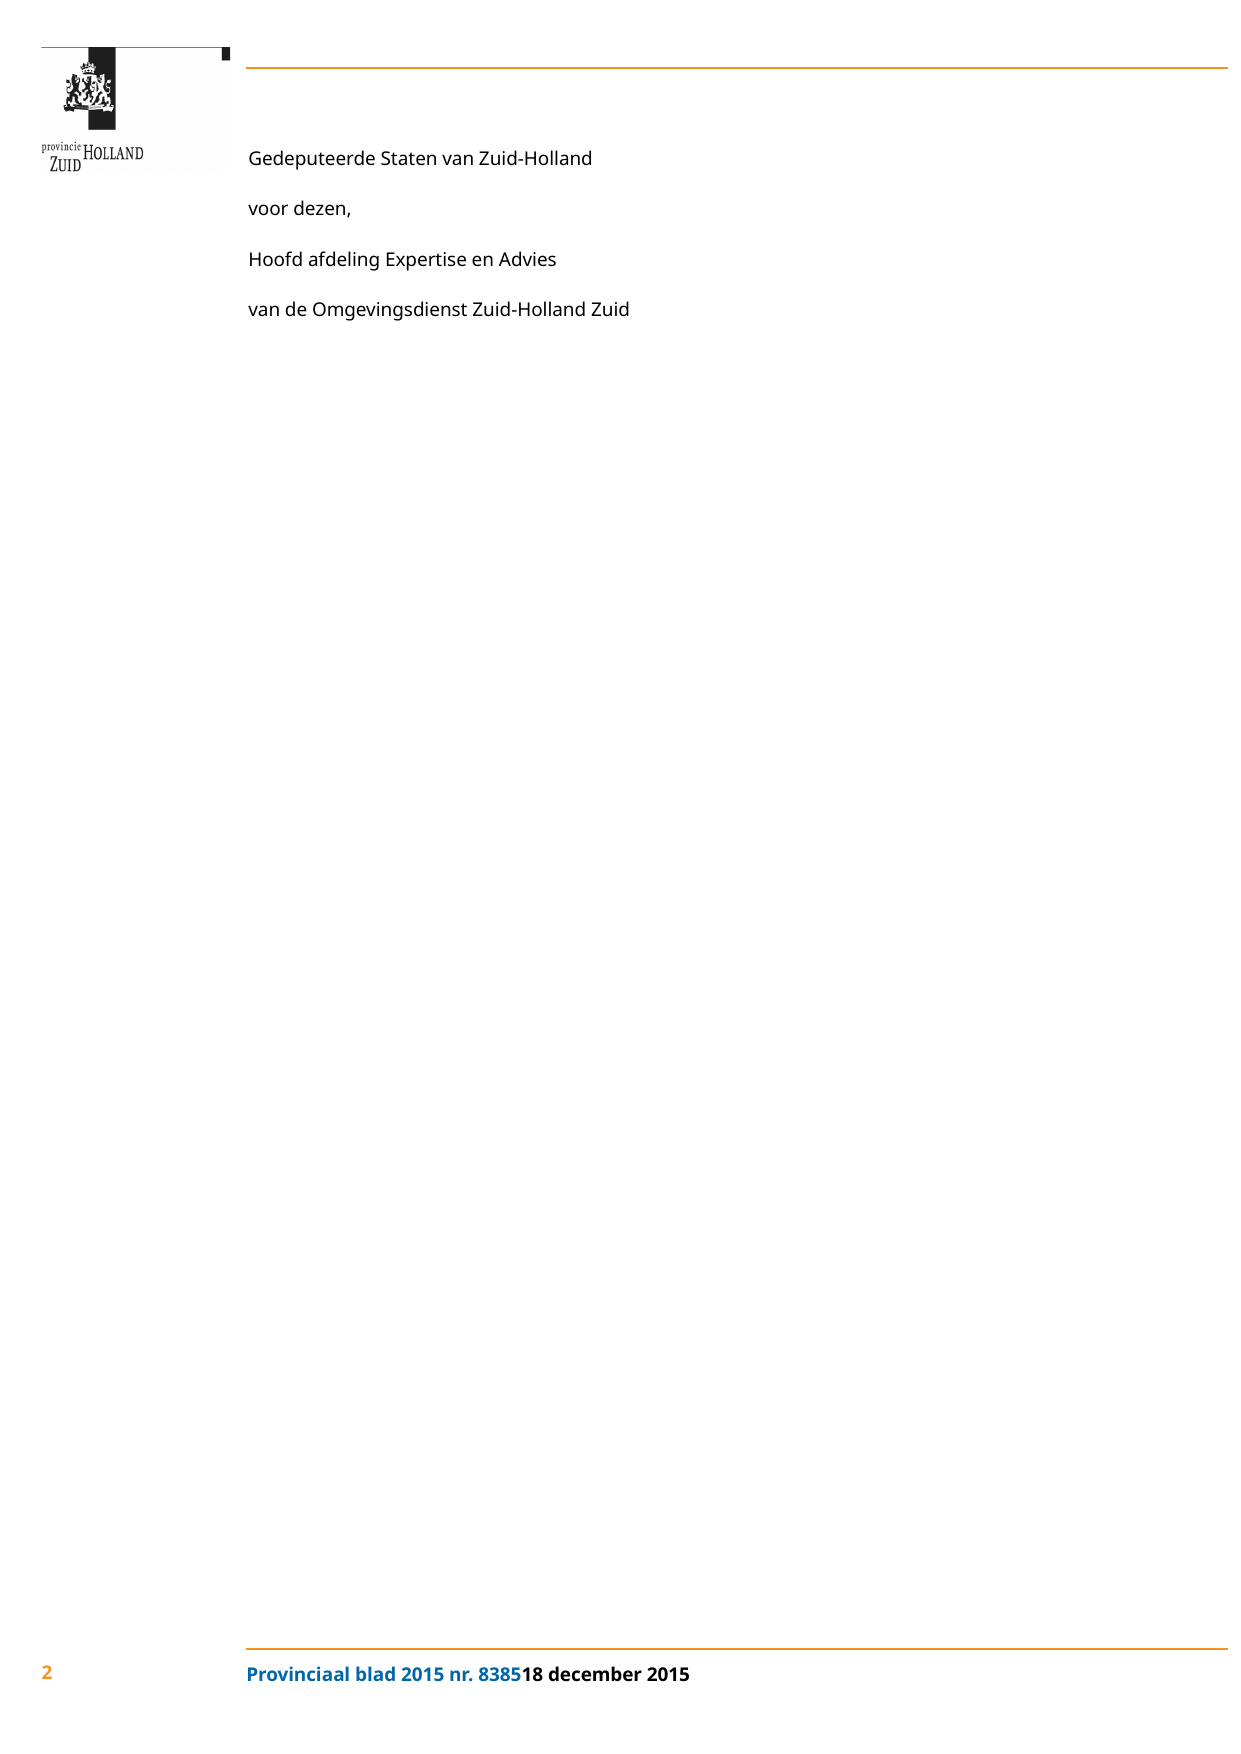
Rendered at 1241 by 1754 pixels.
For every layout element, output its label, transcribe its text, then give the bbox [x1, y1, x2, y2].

text voor dezen, [248, 196, 1152, 221]
picture [41, 47, 231, 172]
text Gedeputeerde Staten van Zuid-Holland [248, 145, 1152, 171]
text van de Omgevingsdienst Zuid-Holland Zuid [248, 296, 1152, 322]
text Hoofd afdeling Expertise en Advies [248, 246, 1152, 272]
